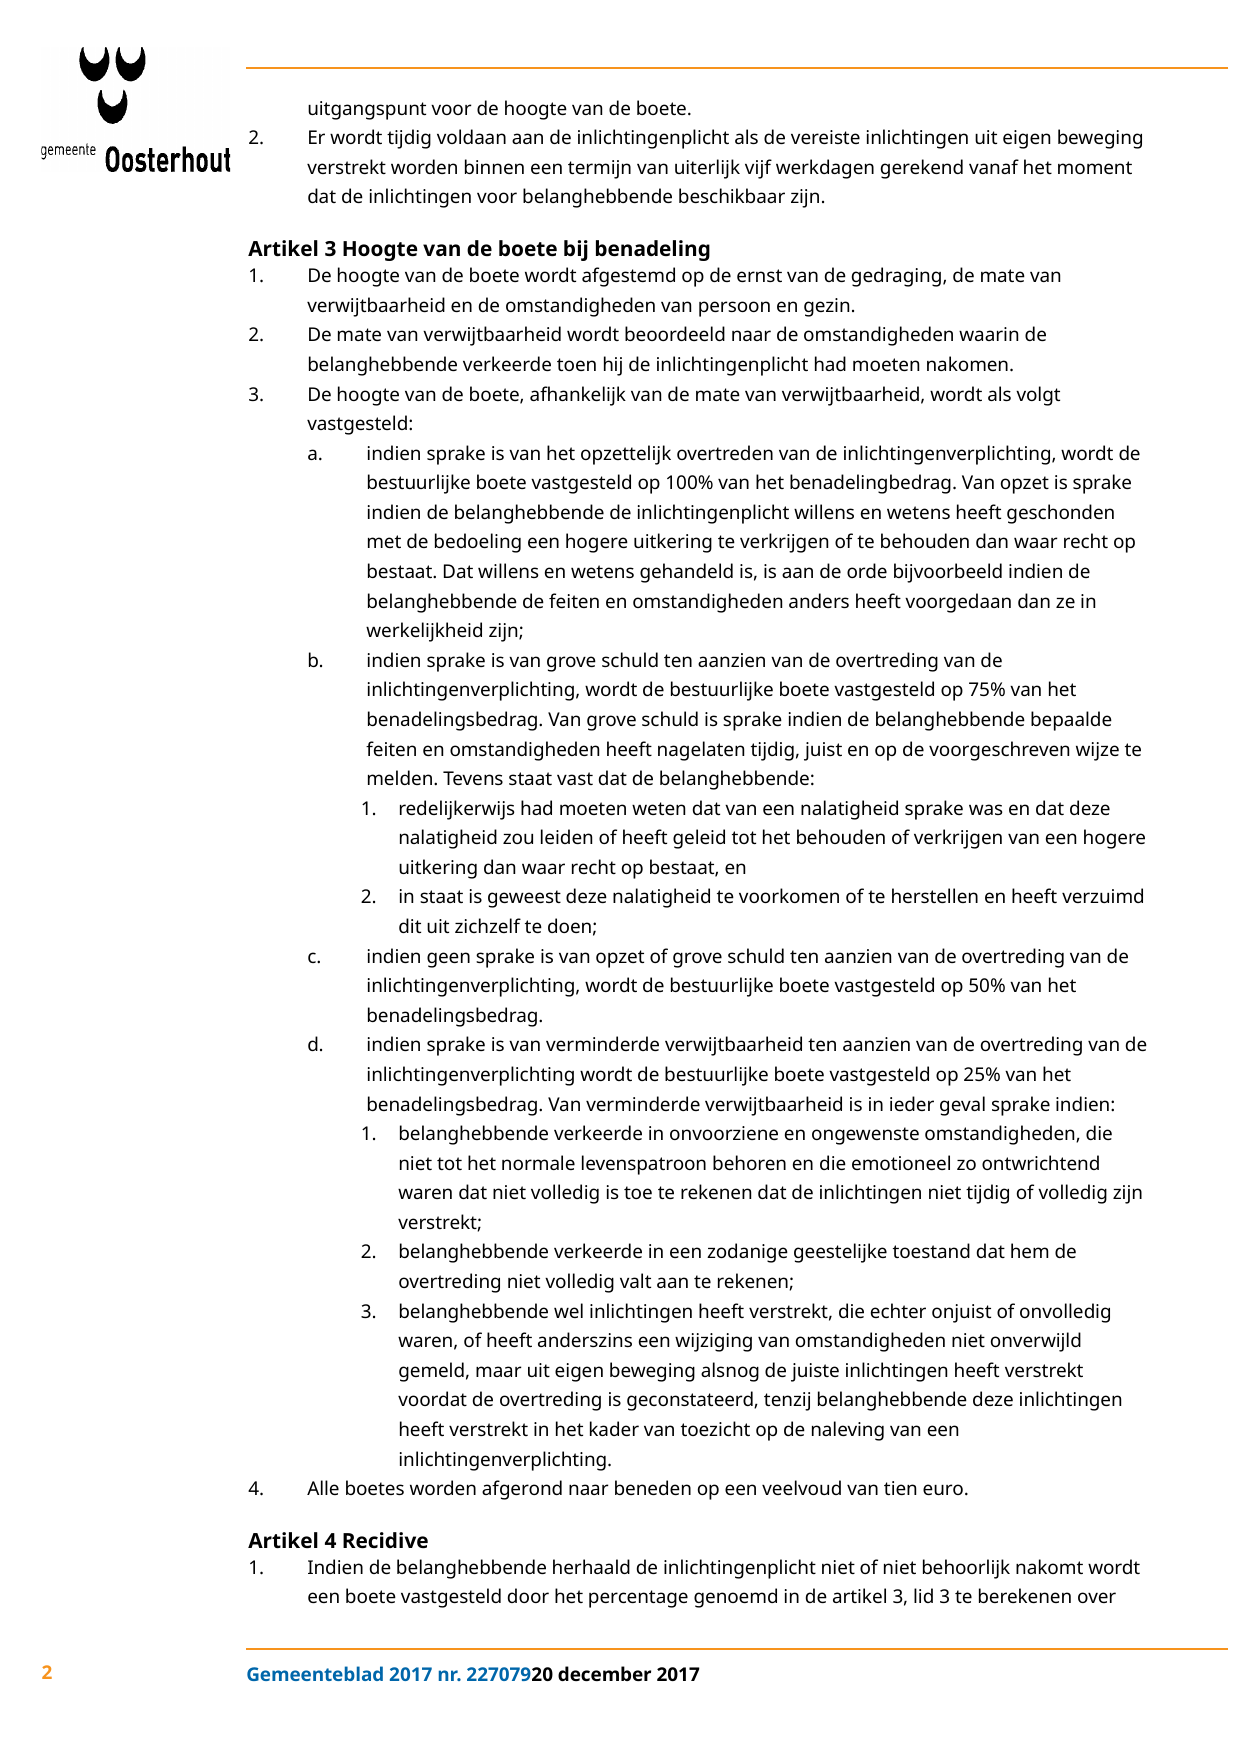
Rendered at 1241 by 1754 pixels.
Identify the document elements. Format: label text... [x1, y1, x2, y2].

picture [41, 47, 231, 172]
list De hoogte van de boete, afhankelijk van de mate van verwijtbaarheid, wordt als volgt vastgesteld: [248, 381, 1152, 436]
list indien geen sprake is van opzet of grove schuld ten aanzien van de overtreding van de inlichtingenverplichting, wordt de bestuurlijke boete vastgesteld op 50% van het benadelingsbedrag. [307, 943, 1152, 1028]
list indien sprake is van verminderde verwijtbaarheid ten aanzien van de overtreding van de inlichtingenverplichting wordt de bestuurlijke boete vastgesteld op 25% van het benadelingsbedrag. Van verminderde verwijtbaarheid is in ieder geval sprake indien: [307, 1032, 1152, 1116]
list uitgangspunt voor de hoogte van de boete. [248, 95, 1152, 121]
list Indien de belanghebbende herhaald de inlichtingenplicht niet of niet behoorlijk nakomt wordt een boete vastgesteld door het percentage genoemd in de artikel 3, lid 3 te berekenen over [248, 1554, 1152, 1609]
list De mate van verwijtbaarheid wordt beoordeeld naar de omstandigheden waarin de belanghebbende verkeerde toen hij de inlichtingenplicht had moeten nakomen. [248, 322, 1152, 377]
list De hoogte van de boete wordt afgestemd op de ernst van de gedraging, de mate van verwijtbaarheid en de omstandigheden van persoon en gezin. [248, 262, 1152, 318]
list indien sprake is van grove schuld ten aanzien van de overtreding van de inlichtingenverplichting, wordt de bestuurlijke boete vastgesteld op 75% van het benadelingsbedrag. Van grove schuld is sprake indien de belanghebbende bepaalde feiten en omstandigheden heeft nagelaten tijdig, juist en op de voorgeschreven wijze te melden. Tevens staat vast dat de belanghebbende: [307, 647, 1152, 791]
list belanghebbende verkeerde in een zodanige geestelijke toestand dat hem de overtreding niet volledig valt aan te rekenen; [361, 1239, 1152, 1294]
list indien sprake is van het opzettelijk overtreden van de inlichtingenverplichting, wordt de bestuurlijke boete vastgesteld op 100% van het benadelingbedrag. Van opzet is sprake indien de belanghebbende de inlichtingenplicht willens en wetens heeft geschonden met de bedoeling een hogere uitkering te verkrijgen of te behouden dan waar recht op bestaat. Dat willens en wetens gehandeld is, is aan de orde bijvoorbeeld indien de belanghebbende de feiten en omstandigheden anders heeft voorgedaan dan ze in werkelijkheid zijn; [307, 440, 1152, 643]
list belanghebbende verkeerde in onvoorziene en ongewenste omstandigheden, die niet tot het normale levenspatroon behoren en die emotioneel zo ontwrichtend waren dat niet volledig is toe te rekenen dat de inlichtingen niet tijdig of volledig zijn verstrekt; [361, 1120, 1152, 1235]
text Artikel 4 Recidive [248, 1526, 1152, 1554]
text Artikel 3 Hoogte van de boete bij benadeling [248, 234, 1152, 262]
list redelijkerwijs had moeten weten dat van een nalatigheid sprake was en dat deze nalatigheid zou leiden of heeft geleid tot het behouden of verkrijgen van een hogere uitkering dan waar recht op bestaat, en [361, 795, 1152, 880]
list Er wordt tijdig voldaan aan de inlichtingenplicht als de vereiste inlichtingen uit eigen beweging verstrekt worden binnen een termijn van uiterlijk vijf werkdagen gerekend vanaf het moment dat de inlichtingen voor belanghebbende beschikbaar zijn. [248, 124, 1152, 209]
list in staat is geweest deze nalatigheid te voorkomen of te herstellen en heeft verzuimd dit uit zichzelf te doen; [361, 884, 1152, 939]
list belanghebbende wel inlichtingen heeft verstrekt, die echter onjuist of onvolledig waren, of heeft anderszins een wijziging van omstandigheden niet onverwijld gemeld, maar uit eigen beweging alsnog de juiste inlichtingen heeft verstrekt voordat de overtreding is geconstateerd, tenzij belanghebbende deze inlichtingen heeft verstrekt in het kader van toezicht op de naleving van een inlichtingenverplichting. [361, 1298, 1152, 1471]
list Alle boetes worden afgerond naar beneden op een veelvoud van tien euro. [248, 1475, 1152, 1501]
